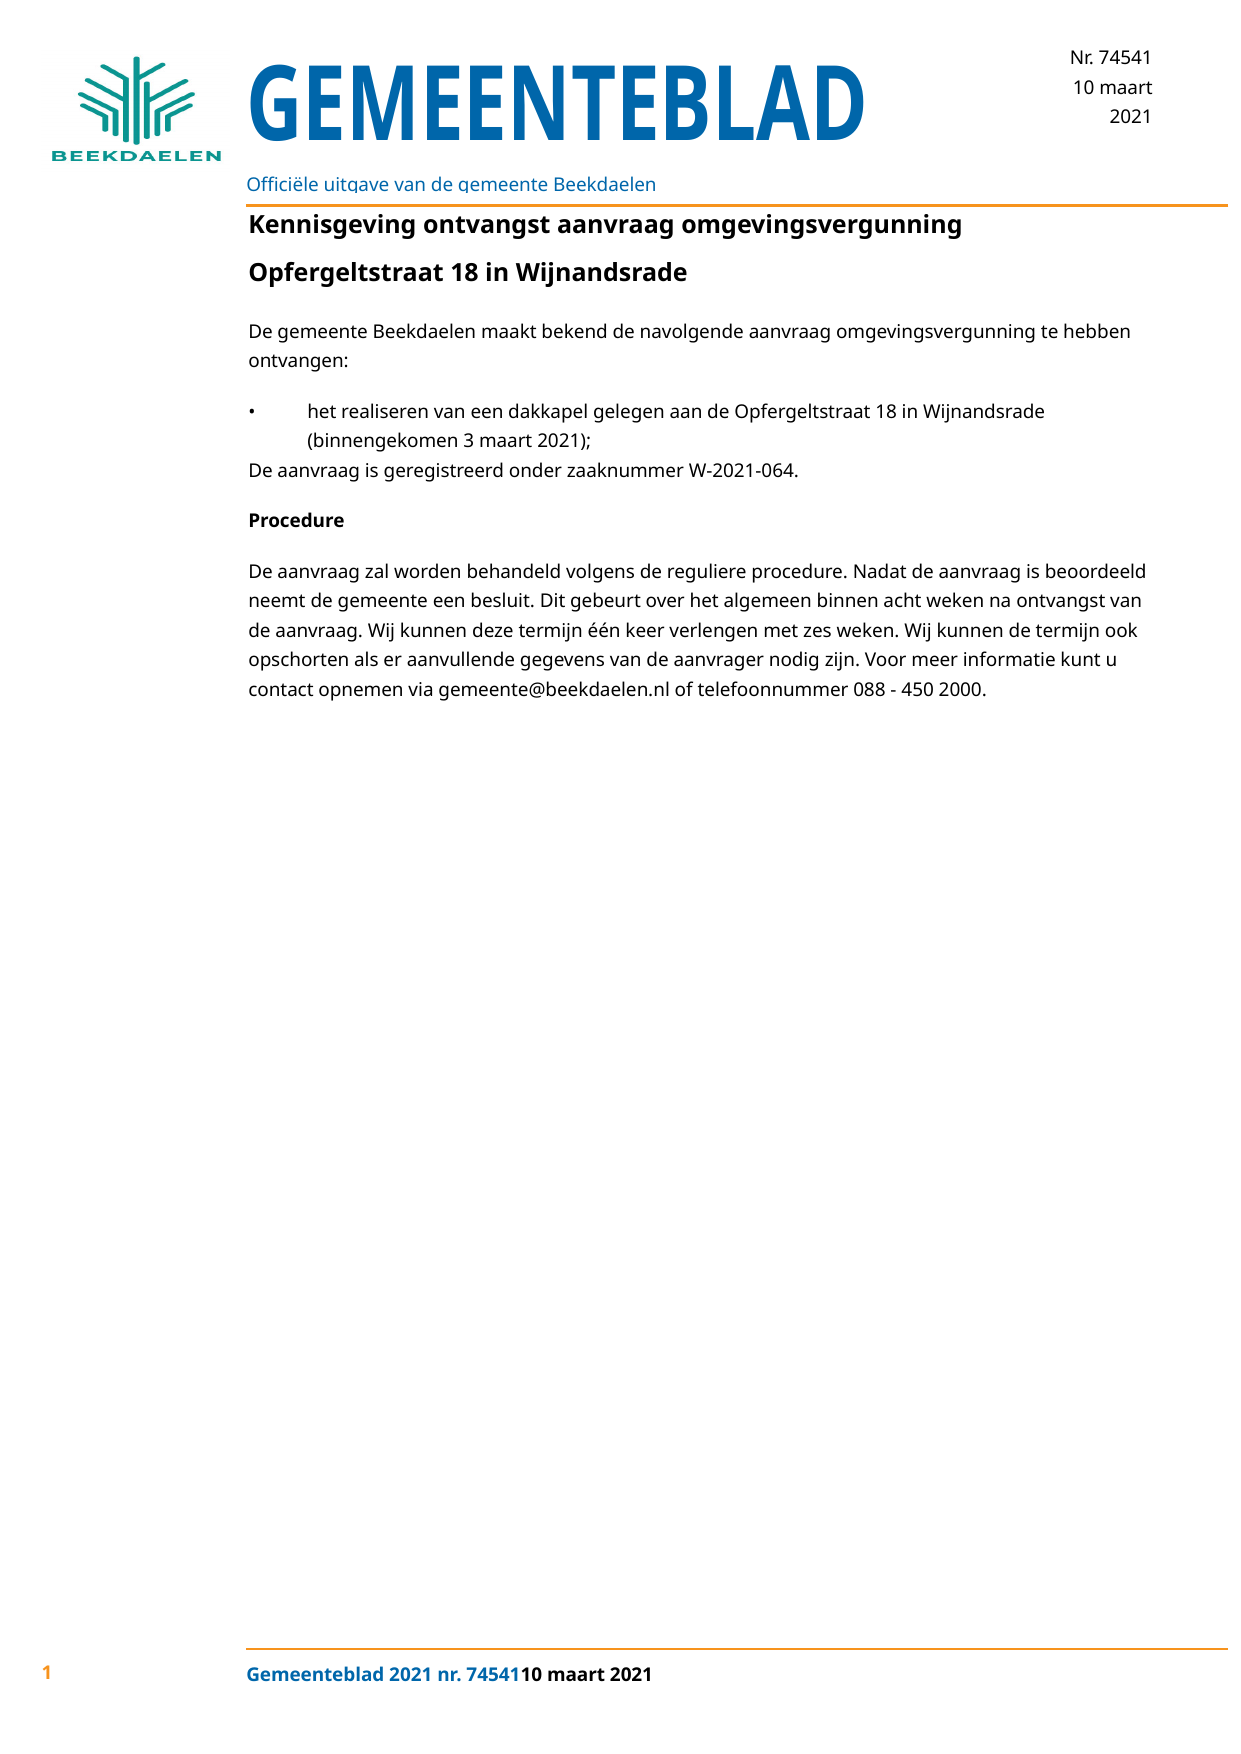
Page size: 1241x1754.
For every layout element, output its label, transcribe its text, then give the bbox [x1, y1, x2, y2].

list het realiseren van een dakkapel gelegen aan de Opfergeltstraat 18 in Wijnandsrade (binnengekomen 3 maart 2021); [248, 398, 1152, 453]
text Procedure [248, 507, 1152, 533]
text De gemeente Beekdaelen maakt bekend de navolgende aanvraag omgevingsvergunning te hebben ontvangen: [248, 318, 1152, 373]
text De aanvraag zal worden behandeld volgens de reguliere procedure. Nadat de aanvraag is beoordeeld neemt de gemeente een besluit. Dit gebeurt over het algemeen binnen acht weken na ontvangst van de aanvraag. Wij kunnen deze termijn één keer verlengen met zes weken. Wij kunnen de termijn ook opschorten als er aanvullende gegevens van de aanvrager nodig zijn. Voor meer informatie kunt u contact opnemen via gemeente@beekdaelen.nl of telefoonnummer 088 - 450 2000. [248, 558, 1152, 702]
text De aanvraag is geregistreerd onder zaaknummer W-2021-064. [248, 457, 1152, 483]
picture [41, 47, 231, 172]
text Kennisgeving ontvangst aanvraag omgevingsvergunning Opfergeltstraat 18 in Wijnandsrade [248, 207, 1152, 288]
